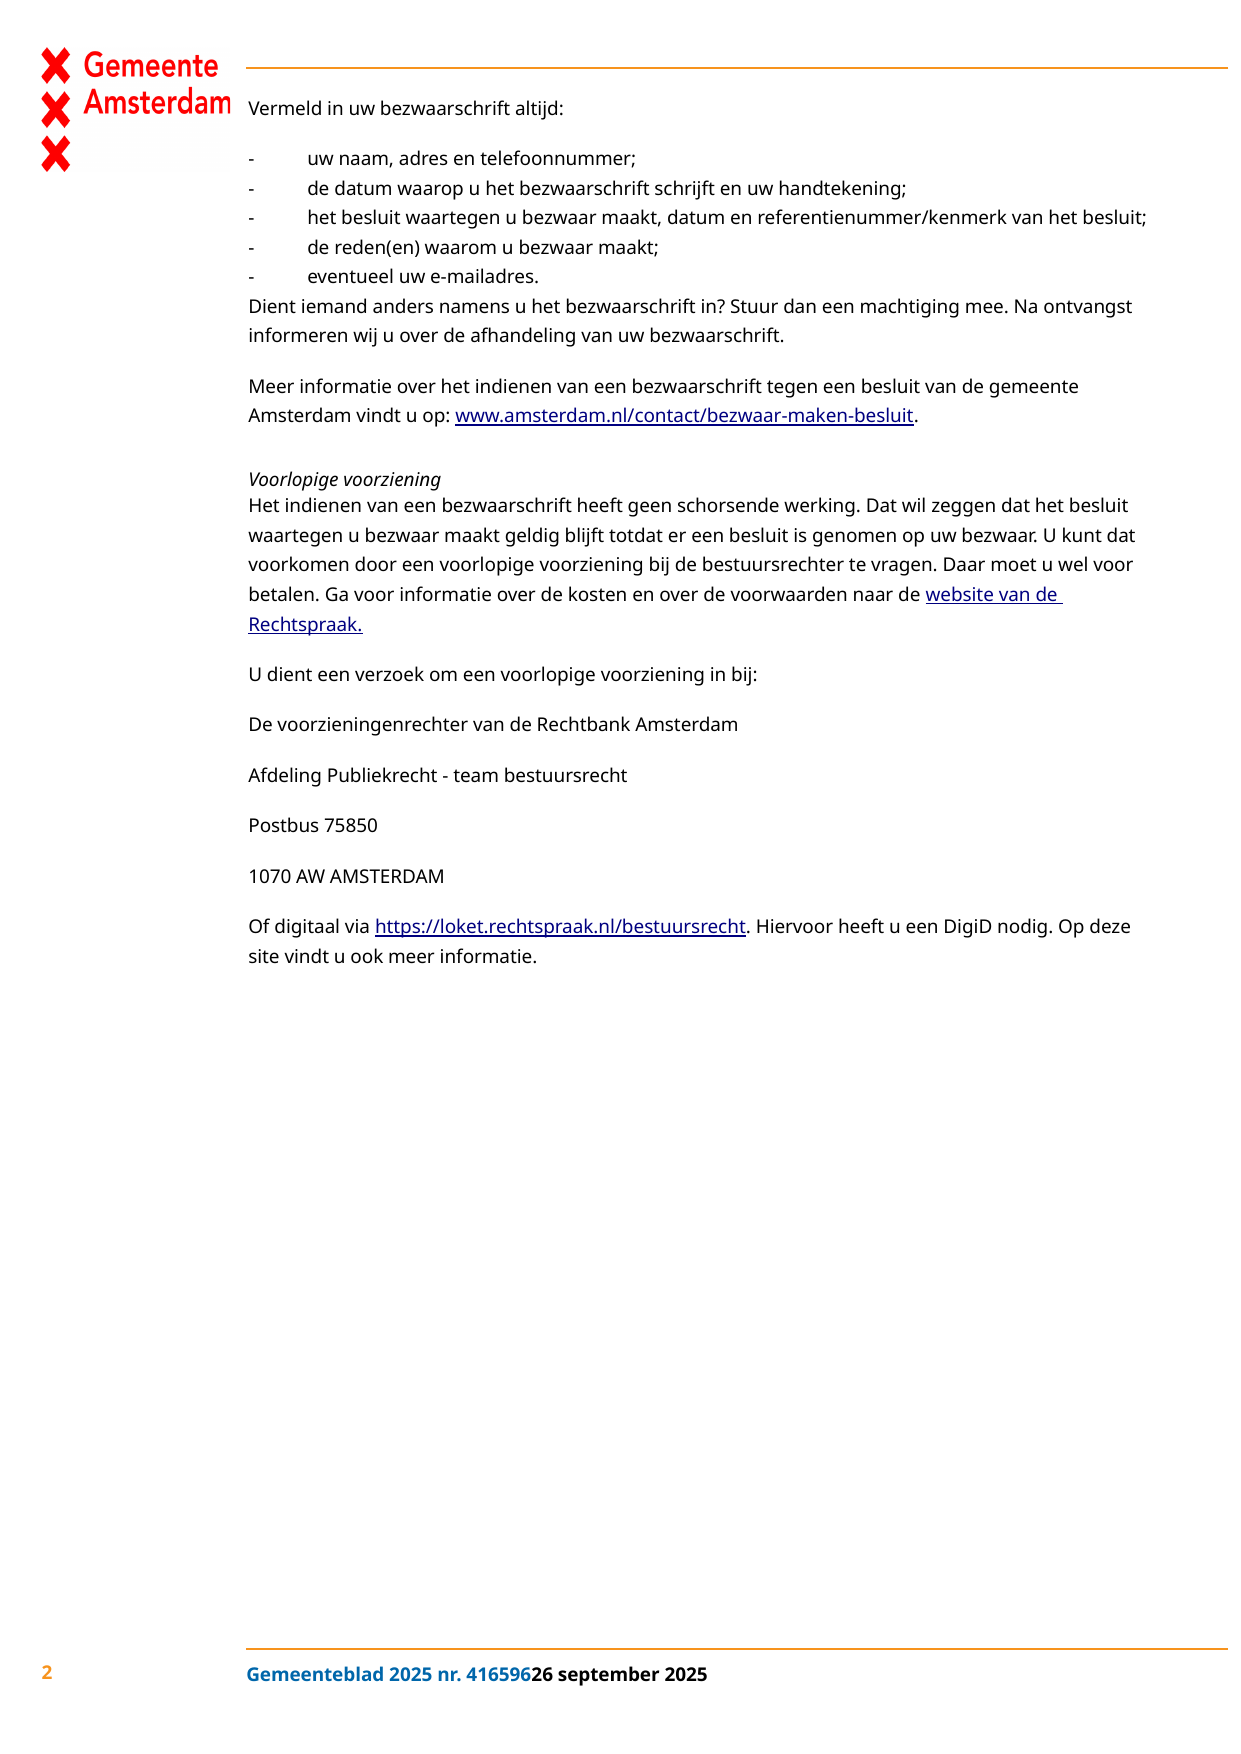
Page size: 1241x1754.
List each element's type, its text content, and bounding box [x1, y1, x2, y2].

text Afdeling Publiekrecht - team bestuursrecht [248, 762, 1152, 788]
text Postbus 75850 [248, 812, 1152, 838]
list de reden(en) waarom u bezwaar maakt; [248, 234, 1152, 260]
text Voorlopige voorziening [248, 467, 1152, 492]
picture [41, 47, 231, 172]
text Of digitaal via https://loket.rechtspraak.nl/bestuursrecht. Hiervoor heeft u een DigiD nodig. Op deze site vindt u ook meer informatie. [248, 913, 1152, 968]
text Vermeld in uw bezwaarschrift altijd: [248, 95, 1152, 121]
text U dient een verzoek om een voorlopige voorziening in bij: [248, 661, 1152, 687]
list het besluit waartegen u bezwaar maakt, datum en referentienummer/kenmerk van het besluit; [248, 204, 1152, 230]
text De voorzieningenrechter van de Rechtbank Amsterdam [248, 712, 1152, 737]
text Het indienen van een bezwaarschrift heeft geen schorsende werking. Dat wil zeggen dat het besluit waartegen u bezwaar maakt geldig blijft totdat er een besluit is genomen op uw bezwaar. U kunt dat voorkomen door een voorlopige voorziening bij de bestuursrechter te vragen. Daar moet u wel voor betalen. Ga voor informatie over de kosten en over de voorwaarden naar de website van de Rechtspraak. [248, 492, 1152, 636]
text Meer informatie over het indienen van een bezwaarschrift tegen een besluit van de gemeente Amsterdam vindt u op: www.amsterdam.nl/contact/bezwaar-maken-besluit. [248, 373, 1152, 428]
text 1070 AW AMSTERDAM [248, 863, 1152, 888]
list uw naam, adres en telefoonnummer; [248, 145, 1152, 171]
list eventueel uw e-mailadres. [248, 263, 1152, 289]
list de datum waarop u het bezwaarschrift schrijft en uw handtekening; [248, 175, 1152, 201]
text Dient iemand anders namens u het bezwaarschrift in? Stuur dan een machtiging mee. Na ontvangst informeren wij u over de afhandeling van uw bezwaarschrift. [248, 293, 1152, 348]
